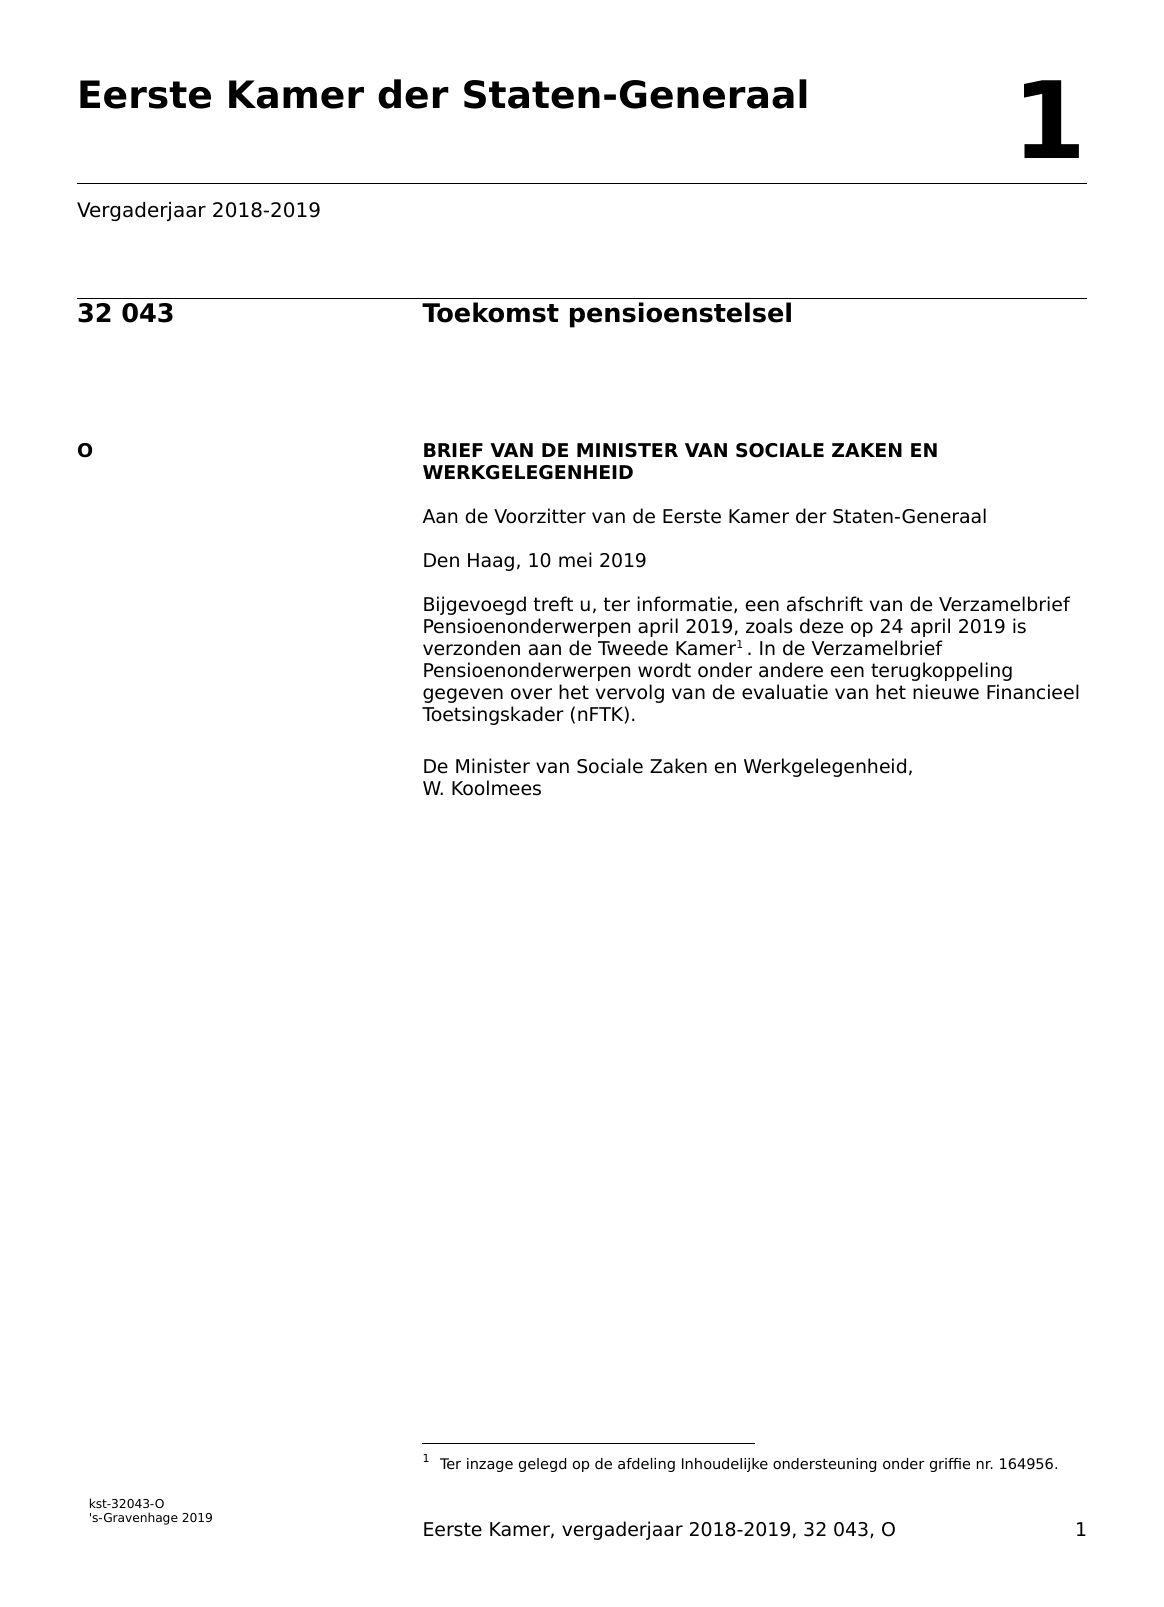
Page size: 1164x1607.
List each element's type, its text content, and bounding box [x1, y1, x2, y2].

table_header 1 [886, 59, 1087, 183]
text Ter inzage gelegd op de afdeling Inhoudelijke ondersteuning onder griffie nr. 164956. [422, 1452, 1087, 1474]
table_cell Vergaderjaar 2018-2019 [77, 184, 1087, 298]
subtitle O BRIEF VAN DE MINISTER VAN SOCIALE ZAKEN EN WERKGELEGENHEID [77, 440, 1087, 484]
text 's-Gravenhage 2019 [88, 1511, 323, 1525]
subtitle 32 043 Toekomst pensioenstelsel [77, 299, 1087, 329]
text Aan de Voorzitter van de Eerste Kamer der Staten-Generaal [422, 506, 1087, 528]
text Bijgevoegd treft u, ter informatie, een afschrift van de Verzamelbrief Pensioenonderwerpen april 2019, zoals deze op 24 april 2019 is verzonden aan de Tweede Kamer. In de Verzamelbrief Pensioenonderwerpen wordt onder andere een terugkoppeling gegeven over het vervolg van de evaluatie van het nieuwe Financieel Toetsingskader (nFTK). [422, 594, 1087, 726]
text Den Haag, 10 mei 2019 [422, 550, 1087, 572]
text kst-32043-O [88, 1497, 323, 1511]
table_header Eerste Kamer der Staten-Generaal [77, 59, 886, 183]
text De Minister van Sociale Zaken en Werkgelegenheid, W. Koolmees [422, 756, 1087, 800]
